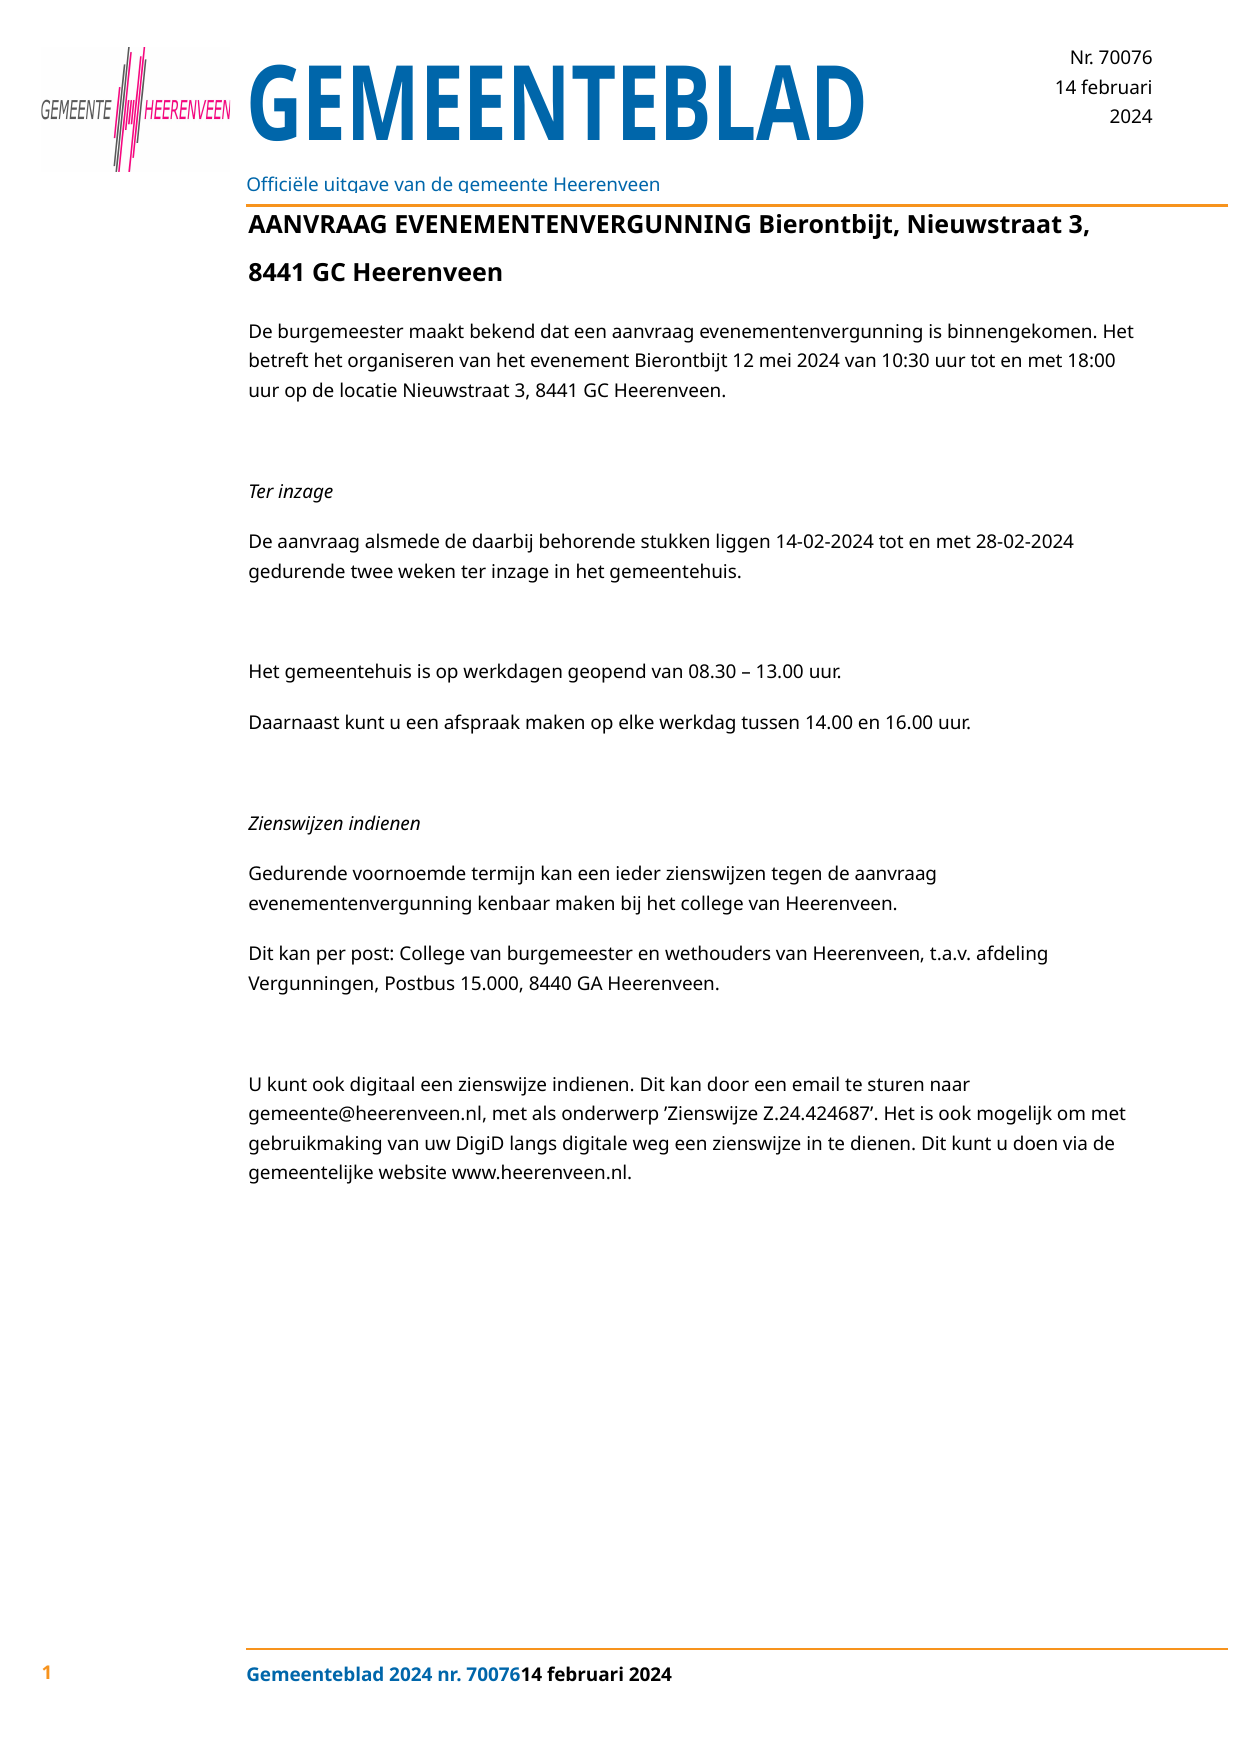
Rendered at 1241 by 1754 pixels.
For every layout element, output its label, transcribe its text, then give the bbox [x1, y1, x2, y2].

text Daarnaast kunt u een afspraak maken op elke werkdag tussen 14.00 en 16.00 uur. [248, 709, 1152, 735]
text De burgemeester maakt bekend dat een aanvraag evenementenvergunning is binnengekomen. Het betreft het organiseren van het evenement Bierontbijt 12 mei 2024 van 10:30 uur tot en met 18:00 uur op de locatie Nieuwstraat 3, 8441 GC Heerenveen. [248, 318, 1152, 403]
text De aanvraag alsmede de daarbij behorende stukken liggen 14-02-2024 tot en met 28-02-2024 gedurende twee weken ter inzage in het gemeentehuis. [248, 528, 1152, 584]
text Dit kan per post: College van burgemeester en wethouders van Heerenveen, t.a.v. afdeling Vergunningen, Postbus 15.000, 8440 GA Heerenveen. [248, 940, 1152, 996]
text Zienswijzen indienen [248, 810, 1152, 836]
text Gedurende voornoemde termijn kan een ieder zienswijzen tegen de aanvraag evenementenvergunning kenbaar maken bij het college van Heerenveen. [248, 860, 1152, 916]
text AANVRAAG EVENEMENTENVERGUNNING Bierontbijt, Nieuwstraat 3, 8441 GC Heerenveen [248, 207, 1152, 288]
picture [41, 47, 231, 172]
text Het gemeentehuis is op werkdagen geopend van 08.30 – 13.00 uur. [248, 659, 1152, 684]
text U kunt ook digitaal een zienswijze indienen. Dit kan door een email te sturen naar gemeente@heerenveen.nl, met als onderwerp ’Zienswijze Z.24.424687’. Het is ook mogelijk om met gebruikmaking van uw DigiD langs digitale weg een zienswijze in te dienen. Dit kunt u doen via de gemeentelijke website www.heerenveen.nl. [248, 1071, 1152, 1185]
text Ter inzage [248, 478, 1152, 504]
